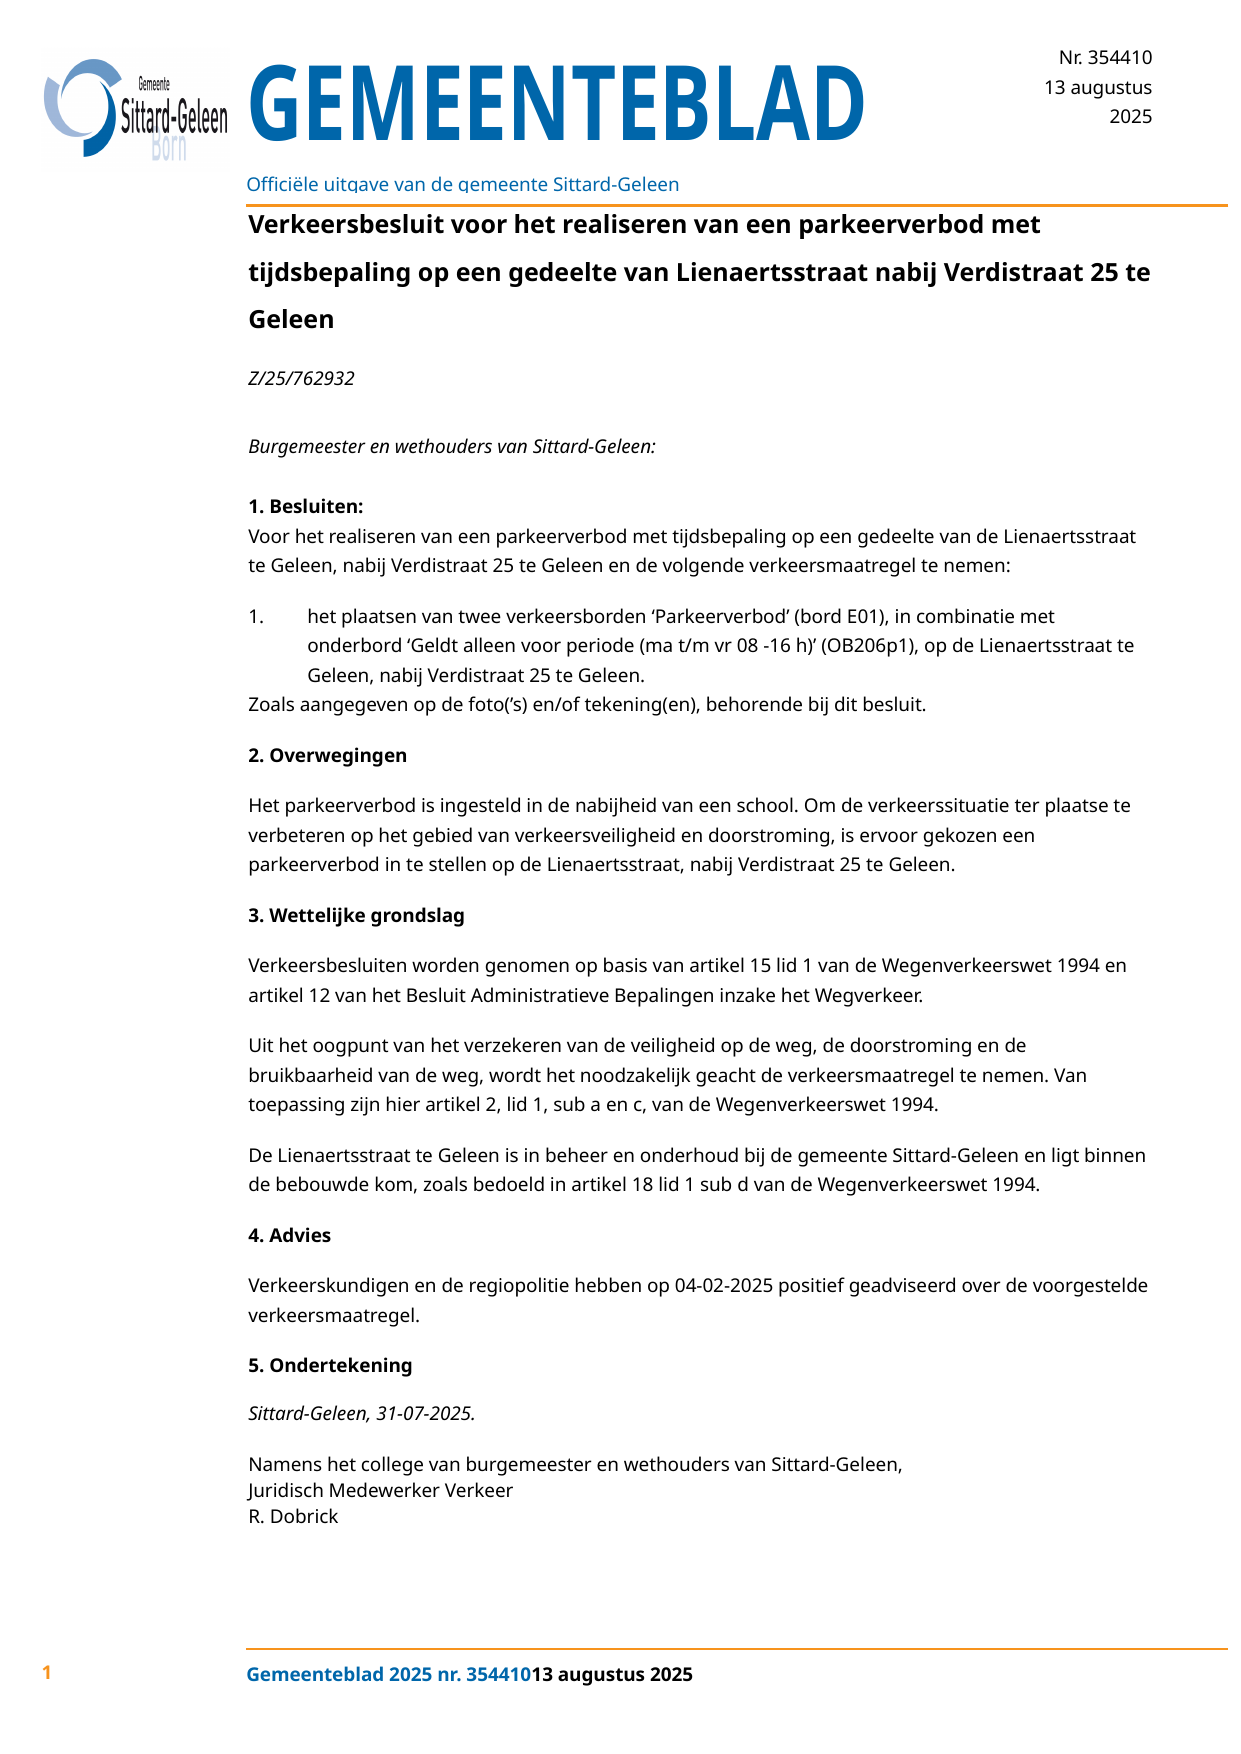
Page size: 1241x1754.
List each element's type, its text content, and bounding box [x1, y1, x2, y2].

picture [41, 47, 231, 172]
text Juridisch Medewerker Verkeer [248, 1477, 1152, 1503]
text R. Dobrick [248, 1503, 1152, 1529]
text De Lienaertsstraat te Geleen is in beheer en onderhoud bij de gemeente Sittard-Geleen en ligt binnen de bebouwde kom, zoals bedoeld in artikel 18 lid 1 sub d van de Wegenverkeerswet 1994. [248, 1142, 1152, 1197]
text Z/25/762932 [248, 366, 1152, 391]
list het plaatsen van twee verkeersborden ‘Parkeerverbod’ (bord E01), in combinatie met onderbord ‘Geldt alleen voor periode (ma t/m vr 08 -16 h)’ (OB206p1), op de Lienaertsstraat te Geleen, nabij Verdistraat 25 te Geleen. [248, 603, 1152, 688]
text 5. Ondertekening [248, 1352, 1152, 1378]
text Uit het oogpunt van het verzekeren van de veiligheid op de weg, de doorstroming en de bruikbaarheid van de weg, wordt het noodzakelijk geacht de verkeersmaatregel te nemen. Van toepassing zijn hier artikel 2, lid 1, sub a en c, van de Wegenverkeerswet 1994. [248, 1032, 1152, 1117]
text Voor het realiseren van een parkeerverbod met tijdsbepaling op een gedeelte van de Lienaertsstraat te Geleen, nabij Verdistraat 25 te Geleen en de volgende verkeersmaatregel te nemen: [248, 523, 1152, 578]
text Verkeersbesluit voor het realiseren van een parkeerverbod met tijdsbepaling op een gedeelte van Lienaertsstraat nabij Verdistraat 25 te Geleen [248, 207, 1152, 336]
text Namens het college van burgemeester en wethouders van Sittard-Geleen, [248, 1452, 1152, 1477]
text 4. Advies [248, 1222, 1152, 1248]
text Burgemeester en wethouders van Sittard-Geleen: [248, 433, 1152, 459]
text Verkeersbesluiten worden genomen op basis van artikel 15 lid 1 van de Wegenverkeerswet 1994 en artikel 12 van het Besluit Administratieve Bepalingen inzake het Wegverkeer. [248, 952, 1152, 1008]
text Zoals aangegeven op de foto(’s) en/of tekening(en), behorende bij dit besluit. [248, 692, 1152, 717]
text 3. Wettelijke grondslag [248, 902, 1152, 928]
text Sittard-Geleen, 31-07-2025. [248, 1400, 1152, 1426]
text Verkeerskundigen en de regiopolitie hebben op 04-02-2025 positief geadviseerd over de voorgestelde verkeersmaatregel. [248, 1272, 1152, 1328]
text 2. Overwegingen [248, 742, 1152, 768]
text Het parkeerverbod is ingesteld in de nabijheid van een school. Om de verkeerssituatie ter plaatse te verbeteren op het gebied van verkeersveiligheid en doorstroming, is ervoor gekozen een parkeerverbod in te stellen op de Lienaertsstraat, nabij Verdistraat 25 te Geleen. [248, 792, 1152, 877]
text 1. Besluiten: [248, 493, 1152, 519]
